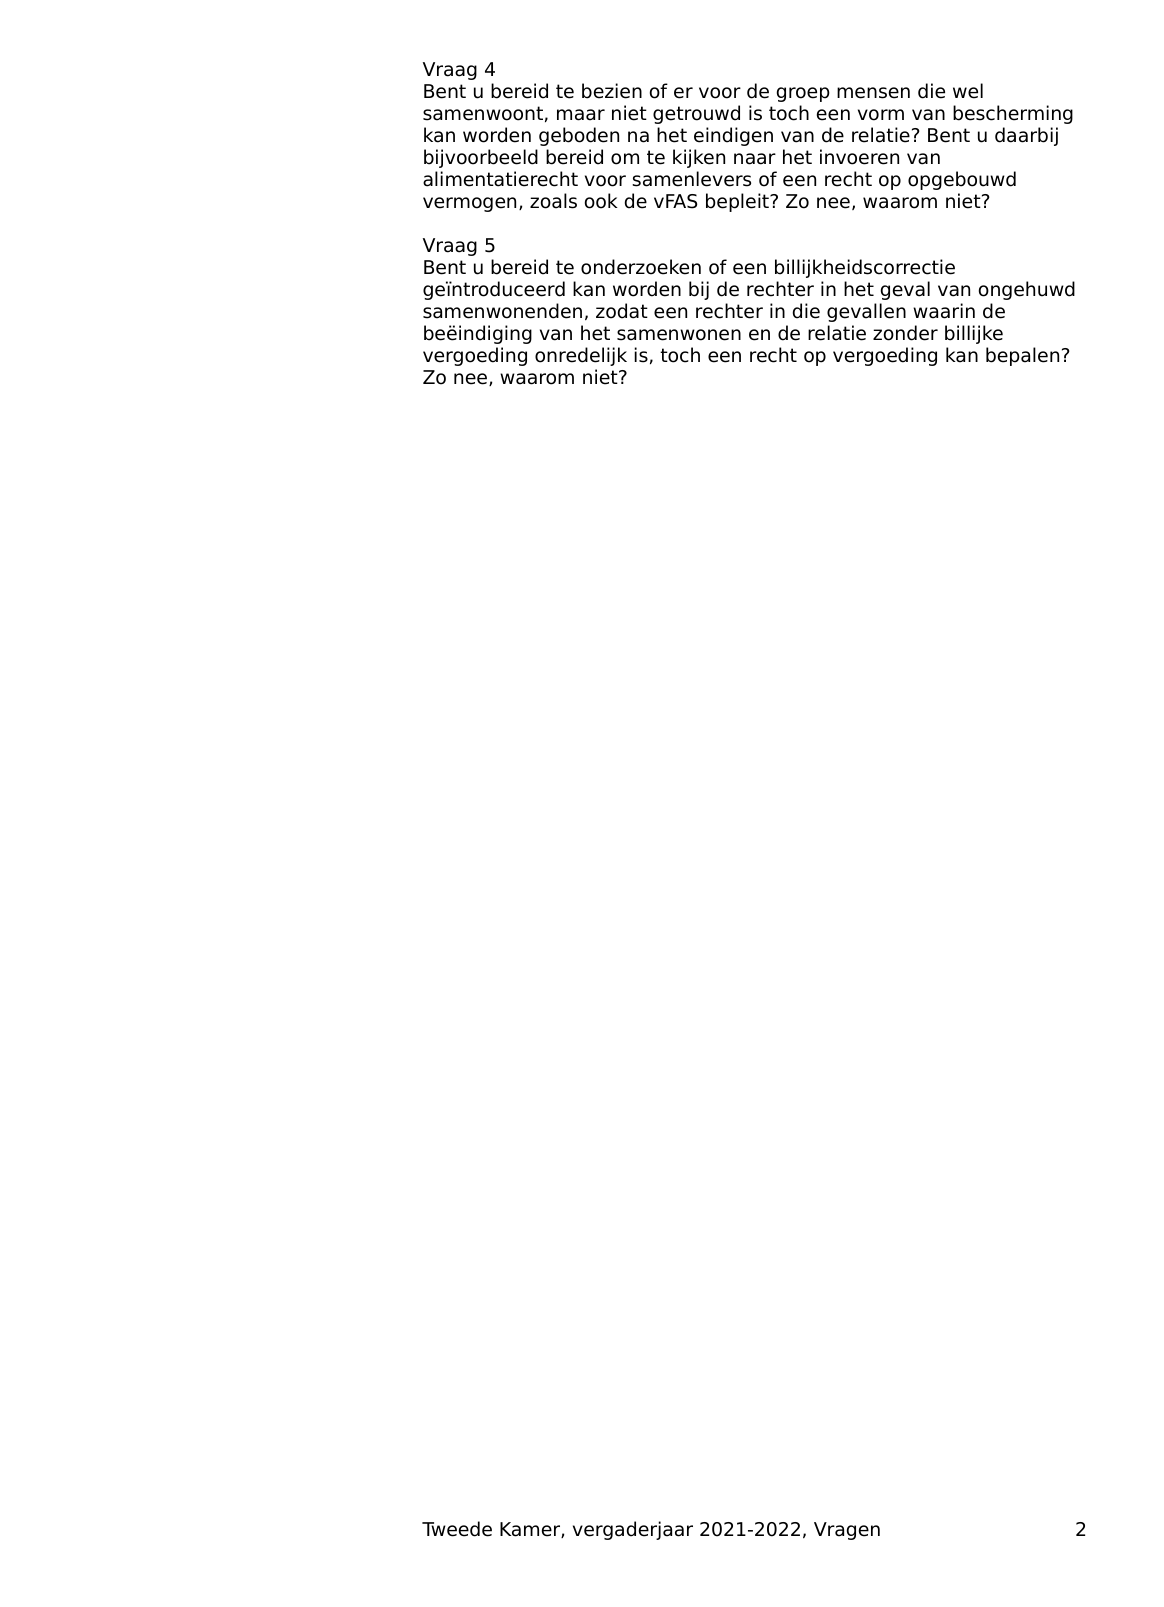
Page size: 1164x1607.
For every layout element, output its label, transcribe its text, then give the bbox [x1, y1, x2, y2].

text Vraag 4 [422, 59, 1087, 81]
text Vraag 5 [422, 235, 1087, 257]
text Bent u bereid te onderzoeken of een billijkheidscorrectie geïntroduceerd kan worden bij de rechter in het geval van ongehuwd samenwonenden, zodat een rechter in die gevallen waarin de beëindiging van het samenwonen en de relatie zonder billijke vergoeding onredelijk is, toch een recht op vergoeding kan bepalen? Zo nee, waarom niet? [422, 257, 1087, 389]
text Bent u bereid te bezien of er voor de groep mensen die wel samenwoont, maar niet getrouwd is toch een vorm van bescherming kan worden geboden na het eindigen van de relatie? Bent u daarbij bijvoorbeeld bereid om te kijken naar het invoeren van alimentatierecht voor samenlevers of een recht op opgebouwd vermogen, zoals ook de vFAS bepleit? Zo nee, waarom niet? [422, 81, 1087, 213]
